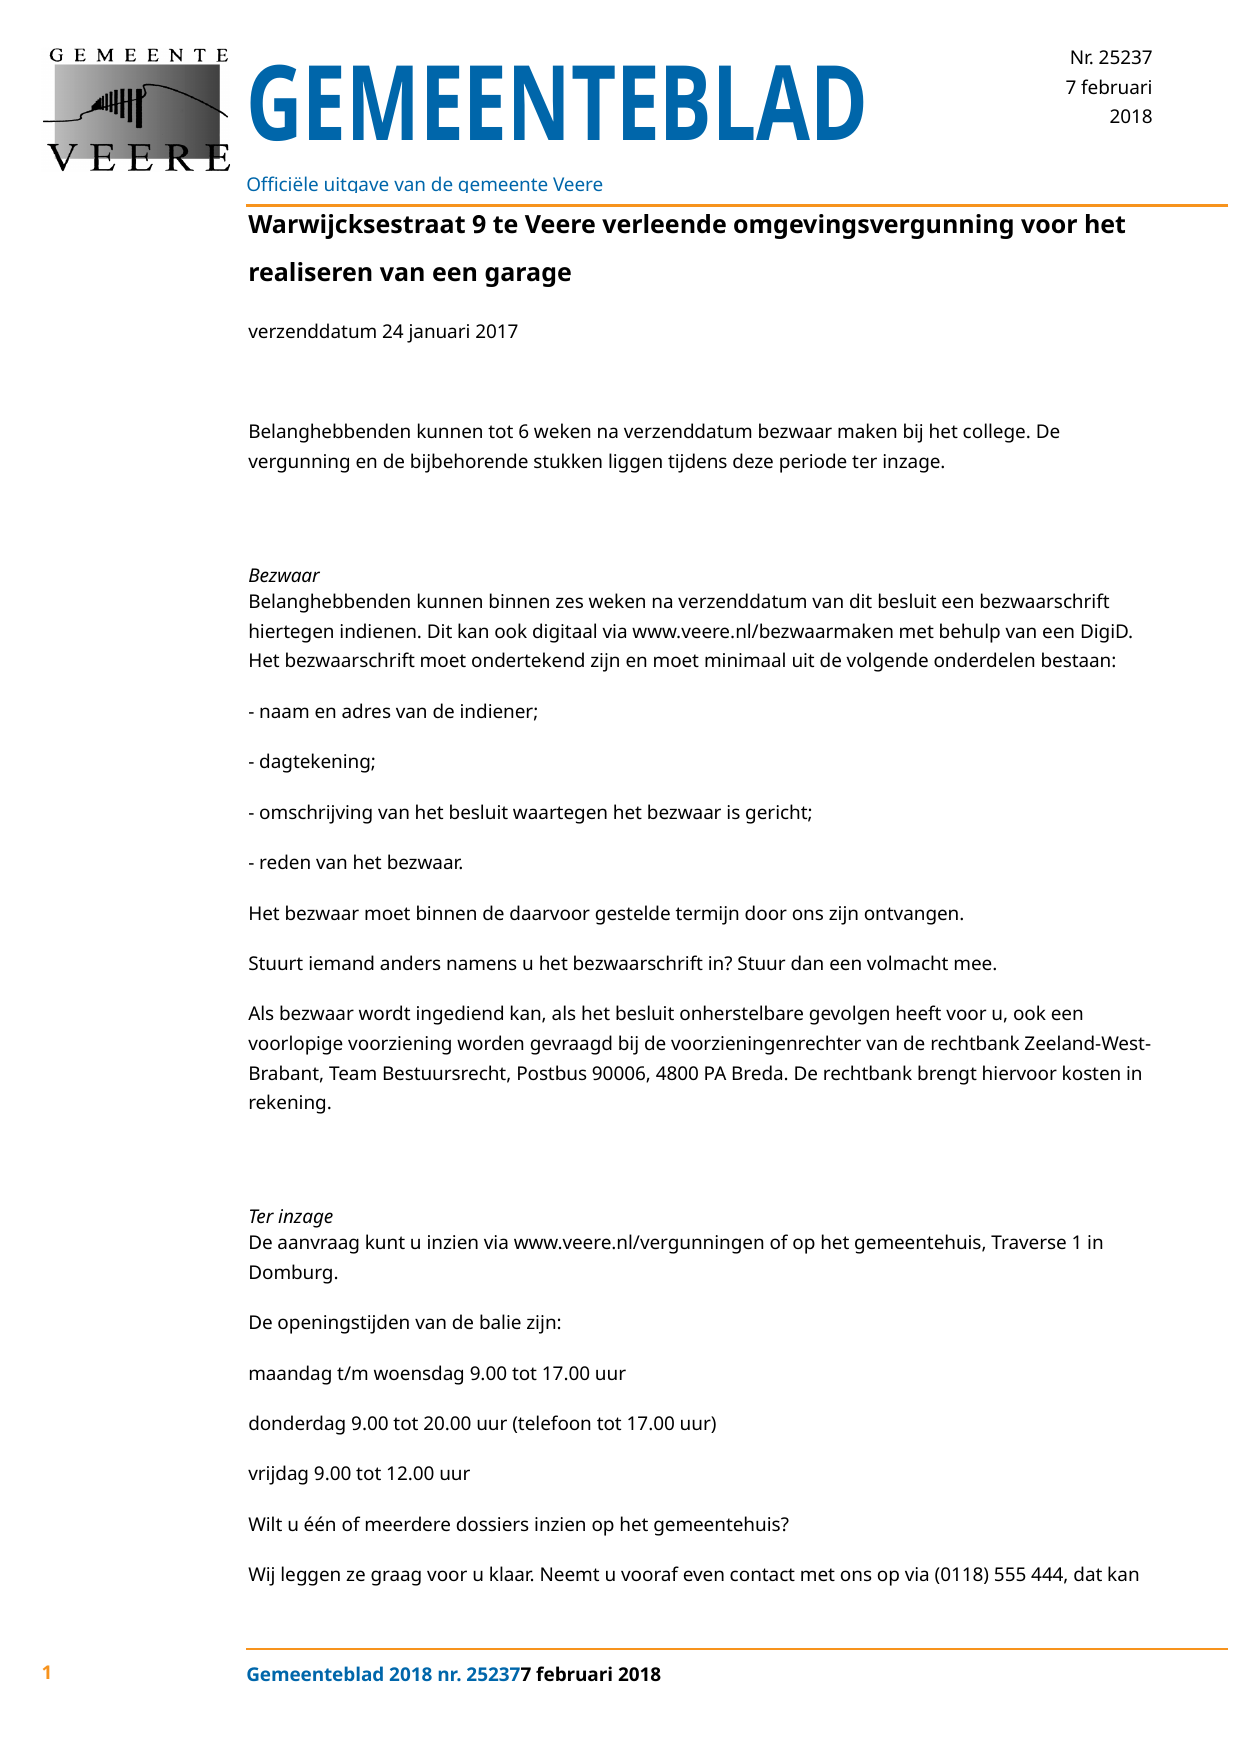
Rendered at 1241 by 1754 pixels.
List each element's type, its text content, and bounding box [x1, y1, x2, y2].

text maandag t/m woensdag 9.00 tot 17.00 uur [248, 1360, 1152, 1386]
text De aanvraag kunt u inzien via www.veere.nl/vergunningen of op het gemeentehuis, Traverse 1 in Domburg. [248, 1229, 1152, 1285]
picture [41, 47, 231, 172]
text donderdag 9.00 tot 20.00 uur (telefoon tot 17.00 uur) [248, 1410, 1152, 1436]
text Ter inzage [248, 1204, 1152, 1229]
text Wij leggen ze graag voor u klaar. Neemt u vooraf even contact met ons op via (0118) 555 444, dat kan [248, 1561, 1152, 1587]
text Als bezwaar wordt ingediend kan, als het besluit onherstelbare gevolgen heeft voor u, ook een voorlopige voorziening worden gevraagd bij de voorzieningenrechter van de rechtbank Zeeland-West-Brabant, Team Bestuursrecht, Postbus 90006, 4800 PA Breda. De rechtbank brengt hiervoor kosten in rekening. [248, 1001, 1152, 1115]
text - dagtekening; [248, 748, 1152, 774]
text verzenddatum 24 januari 2017 [248, 318, 1152, 344]
text Bezwaar [248, 563, 1152, 588]
text - omschrijving van het besluit waartegen het bezwaar is gericht; [248, 799, 1152, 824]
text Belanghebbenden kunnen binnen zes weken na verzenddatum van dit besluit een bezwaarschrift hiertegen indienen. Dit kan ook digitaal via www.veere.nl/bezwaarmaken met behulp van een DigiD. Het bezwaarschrift moet ondertekend zijn en moet minimaal uit de volgende onderdelen bestaan: [248, 588, 1152, 673]
text vrijdag 9.00 tot 12.00 uur [248, 1461, 1152, 1486]
text Het bezwaar moet binnen de daarvoor gestelde termijn door ons zijn ontvangen. [248, 900, 1152, 925]
text De openingstijden van de balie zijn: [248, 1309, 1152, 1335]
text Wilt u één of meerdere dossiers inzien op het gemeentehuis? [248, 1511, 1152, 1537]
text Warwijcksestraat 9 te Veere verleende omgevingsvergunning voor het realiseren van een garage [248, 207, 1152, 288]
text Belanghebbenden kunnen tot 6 weken na verzenddatum bezwaar maken bij het college. De vergunning en de bijbehorende stukken liggen tijdens deze periode ter inzage. [248, 419, 1152, 474]
text - naam en adres van de indiener; [248, 698, 1152, 724]
text Stuurt iemand anders namens u het bezwaarschrift in? Stuur dan een volmacht mee. [248, 950, 1152, 976]
text - reden van het bezwaar. [248, 849, 1152, 875]
